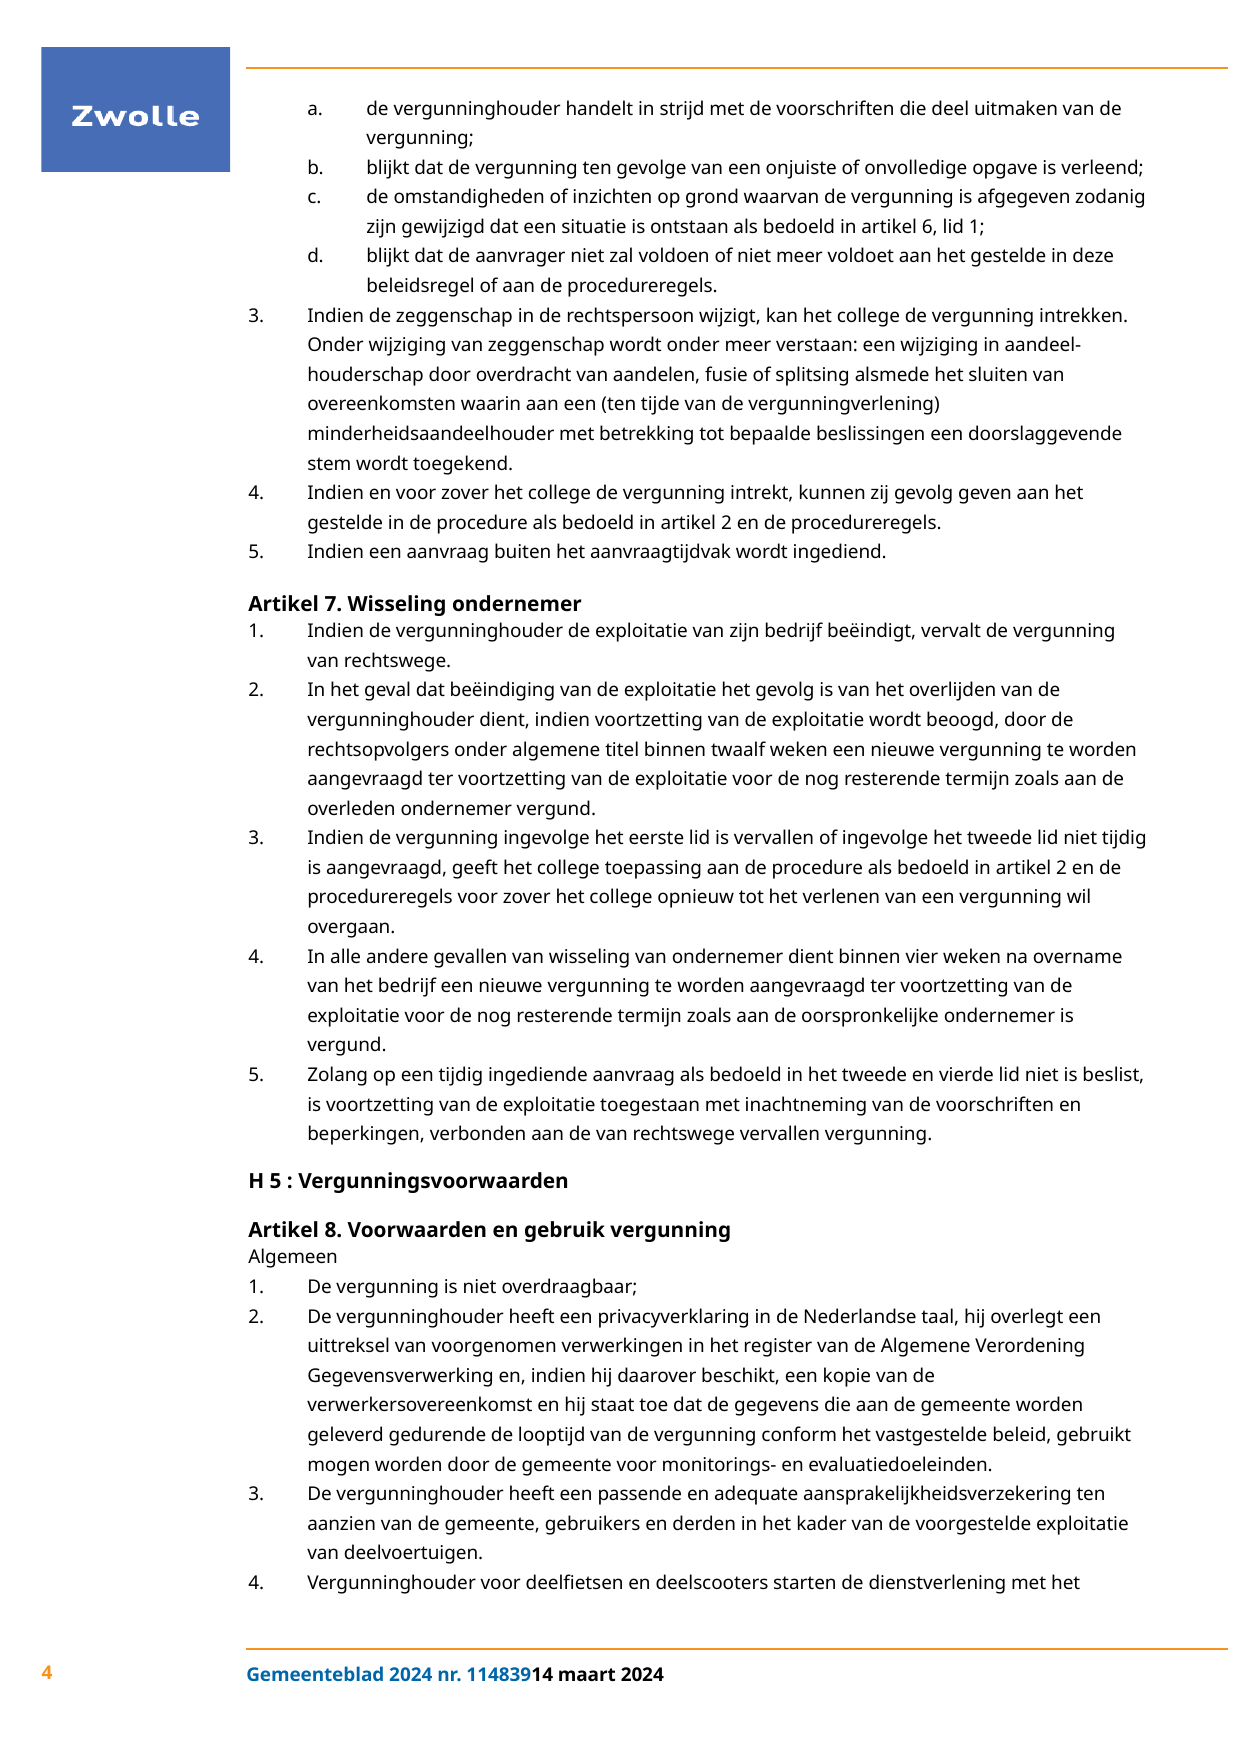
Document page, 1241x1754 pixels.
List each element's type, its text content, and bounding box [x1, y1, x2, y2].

text H 5 : Vergunningsvoorwaarden [248, 1166, 1152, 1194]
list De vergunning is niet overdraagbaar; [248, 1273, 1152, 1299]
list de vergunninghouder handelt in strijd met de voorschriften die deel uitmaken van de vergunning; [307, 95, 1152, 150]
list de omstandigheden of inzichten op grond waarvan de vergunning is afgegeven zodanig zijn gewijzigd dat een situatie is ontstaan als bedoeld in artikel 6, lid 1; [307, 183, 1152, 239]
text Artikel 7. Wisseling ondernemer [248, 589, 1152, 617]
list Indien en voor zover het college de vergunning intrekt, kunnen zij gevolg geven aan het gestelde in de procedure als bedoeld in artikel 2 en de procedureregels. [248, 479, 1152, 535]
list Indien een aanvraag buiten het aanvraagtijdvak wordt ingediend. [248, 538, 1152, 564]
list In alle andere gevallen van wisseling van ondernemer dient binnen vier weken na overname van het bedrijf een nieuwe vergunning te worden aangevraagd ter voortzetting van de exploitatie voor de nog resterende termijn zoals aan de oorspronkelijke ondernemer is vergund. [248, 943, 1152, 1057]
list Indien de vergunning ingevolge het eerste lid is vervallen of ingevolge het tweede lid niet tijdig is aangevraagd, geeft het college toepassing aan de procedure als bedoeld in artikel 2 en de procedureregels voor zover het college opnieuw tot het verlenen van een vergunning wil overgaan. [248, 824, 1152, 939]
list blijkt dat de vergunning ten gevolge van een onjuiste of onvolledige opgave is verleend; [307, 154, 1152, 180]
text Artikel 8. Voorwaarden en gebruik vergunning [248, 1215, 1152, 1244]
list Indien de zeggenschap in de rechtspersoon wijzigt, kan het college de vergunning intrekken. Onder wijziging van zeggenschap wordt onder meer verstaan: een wijziging in aandeel- houderschap door overdracht van aandelen, fusie of splitsing alsmede het sluiten van overeenkomsten waarin aan een (ten tijde van de vergunningverlening) minderheidsaandeelhouder met betrekking tot bepaalde beslissingen een doorslaggevende stem wordt toegekend. [248, 302, 1152, 476]
list In het geval dat beëindiging van de exploitatie het gevolg is van het overlijden van de vergunninghouder dient, indien voortzetting van de exploitatie wordt beoogd, door de rechtsopvolgers onder algemene titel binnen twaalf weken een nieuwe vergunning te worden aangevraagd ter voortzetting van de exploitatie voor de nog resterende termijn zoals aan de overleden ondernemer vergund. [248, 677, 1152, 821]
list Zolang op een tijdig ingediende aanvraag als bedoeld in het tweede en vierde lid niet is beslist, is voortzetting van de exploitatie toegestaan met inachtneming van de voorschriften en beperkingen, verbonden aan de van rechtswege vervallen vergunning. [248, 1061, 1152, 1146]
list Indien de vergunninghouder de exploitatie van zijn bedrijf beëindigt, vervalt de vergunning van rechtswege. [248, 617, 1152, 673]
list De vergunninghouder heeft een passende en adequate aansprakelijkheidsverzekering ten aanzien van de gemeente, gebruikers en derden in het kader van de voorgestelde exploitatie van deelvoertuigen. [248, 1480, 1152, 1565]
text Algemeen [248, 1244, 1152, 1269]
list blijkt dat de aanvrager niet zal voldoen of niet meer voldoet aan het gestelde in deze beleidsregel of aan de procedureregels. [307, 243, 1152, 298]
list Vergunninghouder voor deelfietsen en deelscooters starten de dienstverlening met het [248, 1569, 1152, 1595]
list De vergunninghouder heeft een privacyverklaring in de Nederlandse taal, hij overlegt een uittreksel van voorgenomen verwerkingen in het register van de Algemene Verordening Gegevensverwerking en, indien hij daarover beschikt, een kopie van de verwerkersovereenkomst en hij staat toe dat de gegevens die aan de gemeente worden geleverd gedurende de looptijd van de vergunning conform het vastgestelde beleid, gebruikt mogen worden door de gemeente voor monitorings- en evaluatiedoeleinden. [248, 1303, 1152, 1476]
picture [41, 47, 231, 172]
